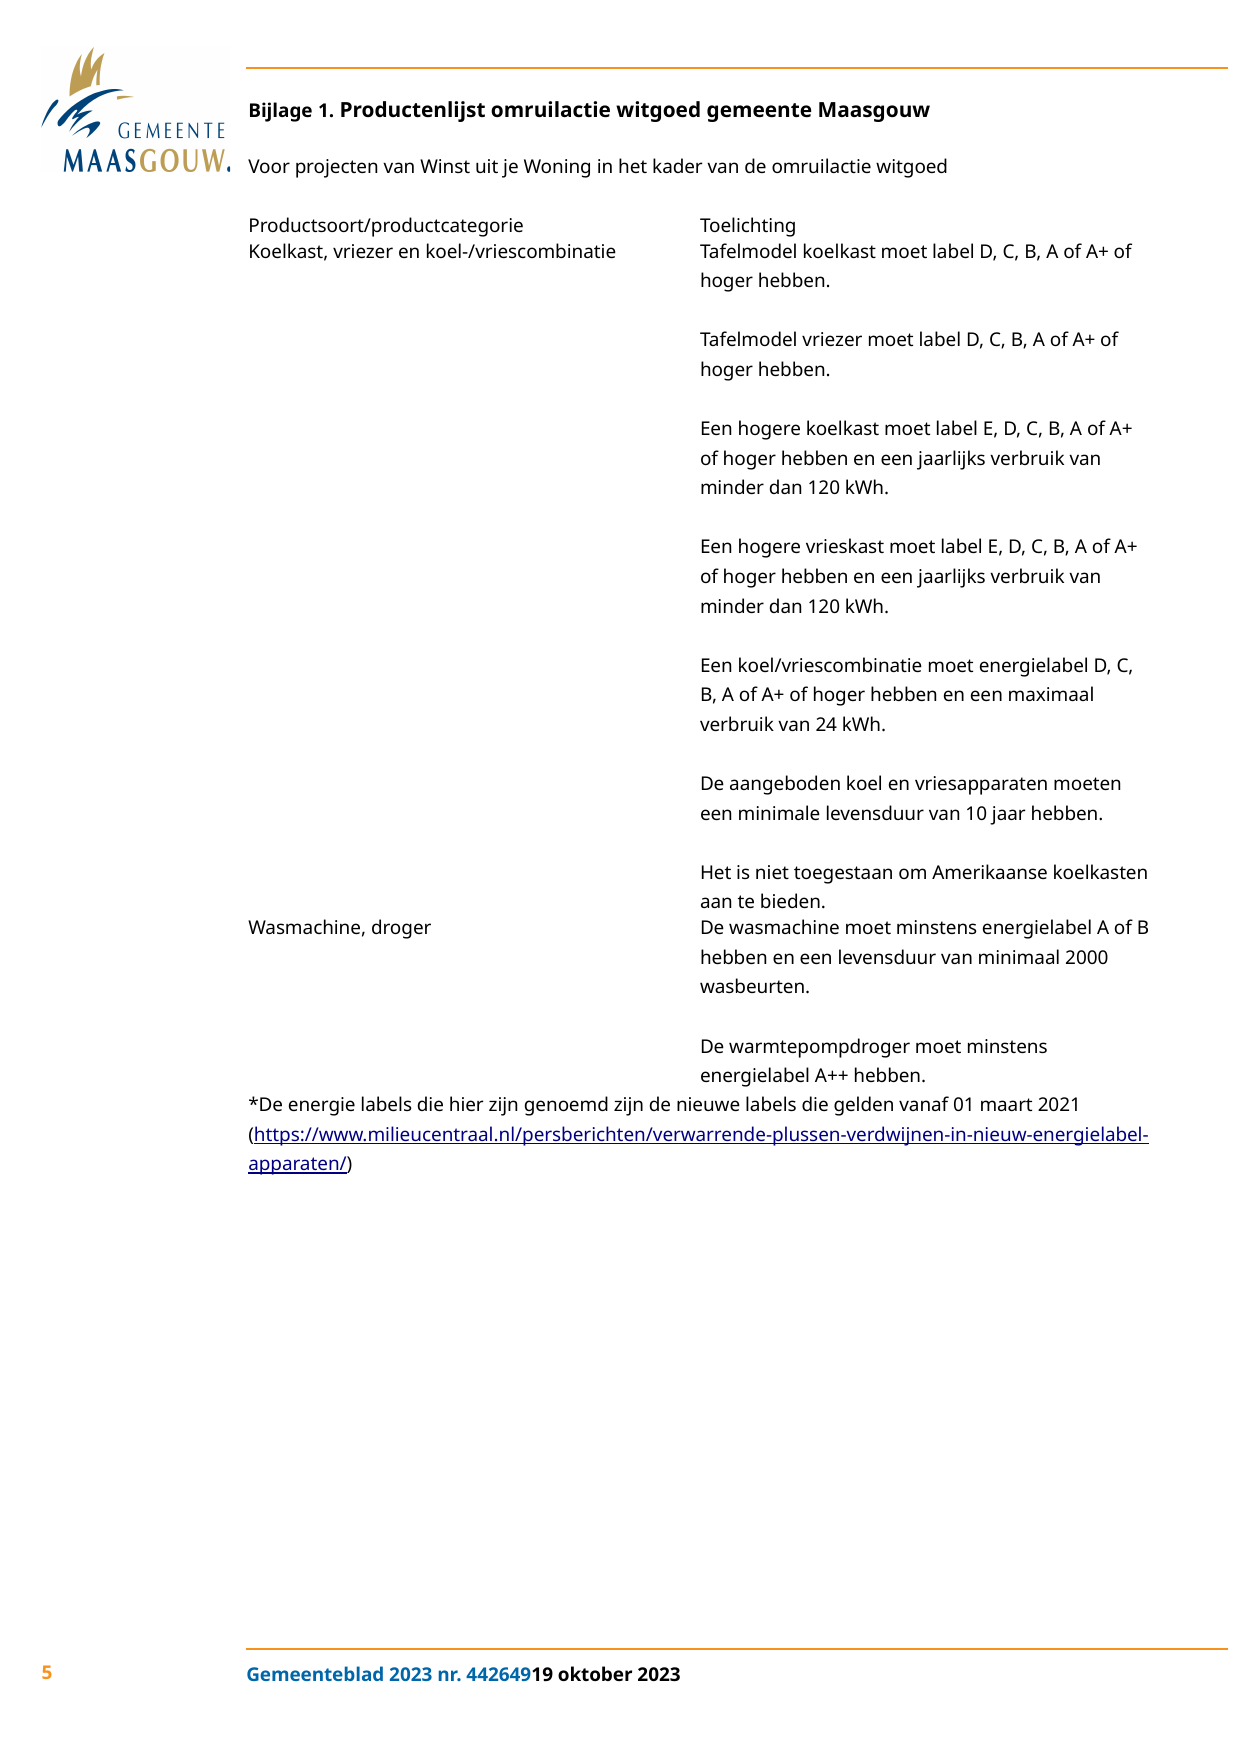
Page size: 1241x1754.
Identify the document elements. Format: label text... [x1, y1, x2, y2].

picture [41, 47, 231, 172]
text *De energie labels die hier zijn genoemd zijn de nieuwe labels die gelden vanaf 01 maart 2021 (https://www.milieucentraal.nl/persberichten/verwarrende-plussen-verdwijnen-in-nieuw-energielabel-apparaten/) [248, 1091, 1152, 1176]
table_cell Tafelmodel koelkast moet label D, C, B, A of A+ of hoger hebben. Tafelmodel vriezer moet label D, C, B, A of A+ of hoger hebben. Een hogere koelkast moet label E, D, C, B, A of A+ of hoger hebben en een jaarlijks verbruik van minder dan 120 kWh. Een hogere vrieskast moet label E, D, C, B, A of A+ of hoger hebben en een jaarlijks verbruik van minder dan 120 kWh. Een koel/vriescombinatie moet energielabel D, C, B, A of A+ of hoger hebben en een maximaal verbruik van 24 kWh. De aangeboden koel en vriesapparaten moeten een minimale levensduur van 10 jaar hebben. Het is niet toegestaan om Amerikaanse koelkasten aan te bieden. [700, 238, 1152, 914]
table_cell Wasmachine, droger [248, 915, 700, 1088]
text Voor projecten van Winst uit je Woning in het kader van de omruilactie witgoed [248, 153, 1152, 179]
table_header Toelichting [700, 212, 1152, 238]
text Bijlage 1. Productenlijst omruilactie witgoed gemeente Maasgouw [248, 95, 1152, 123]
table_header Productsoort/productcategorie [248, 212, 700, 238]
table_cell Koelkast, vriezer en koel-/vriescombinatie [248, 238, 700, 914]
table_cell De wasmachine moet minstens energielabel A of B hebben en een levensduur van minimaal 2000 wasbeurten. De warmtepompdroger moet minstens energielabel A++ hebben. [700, 915, 1152, 1088]
